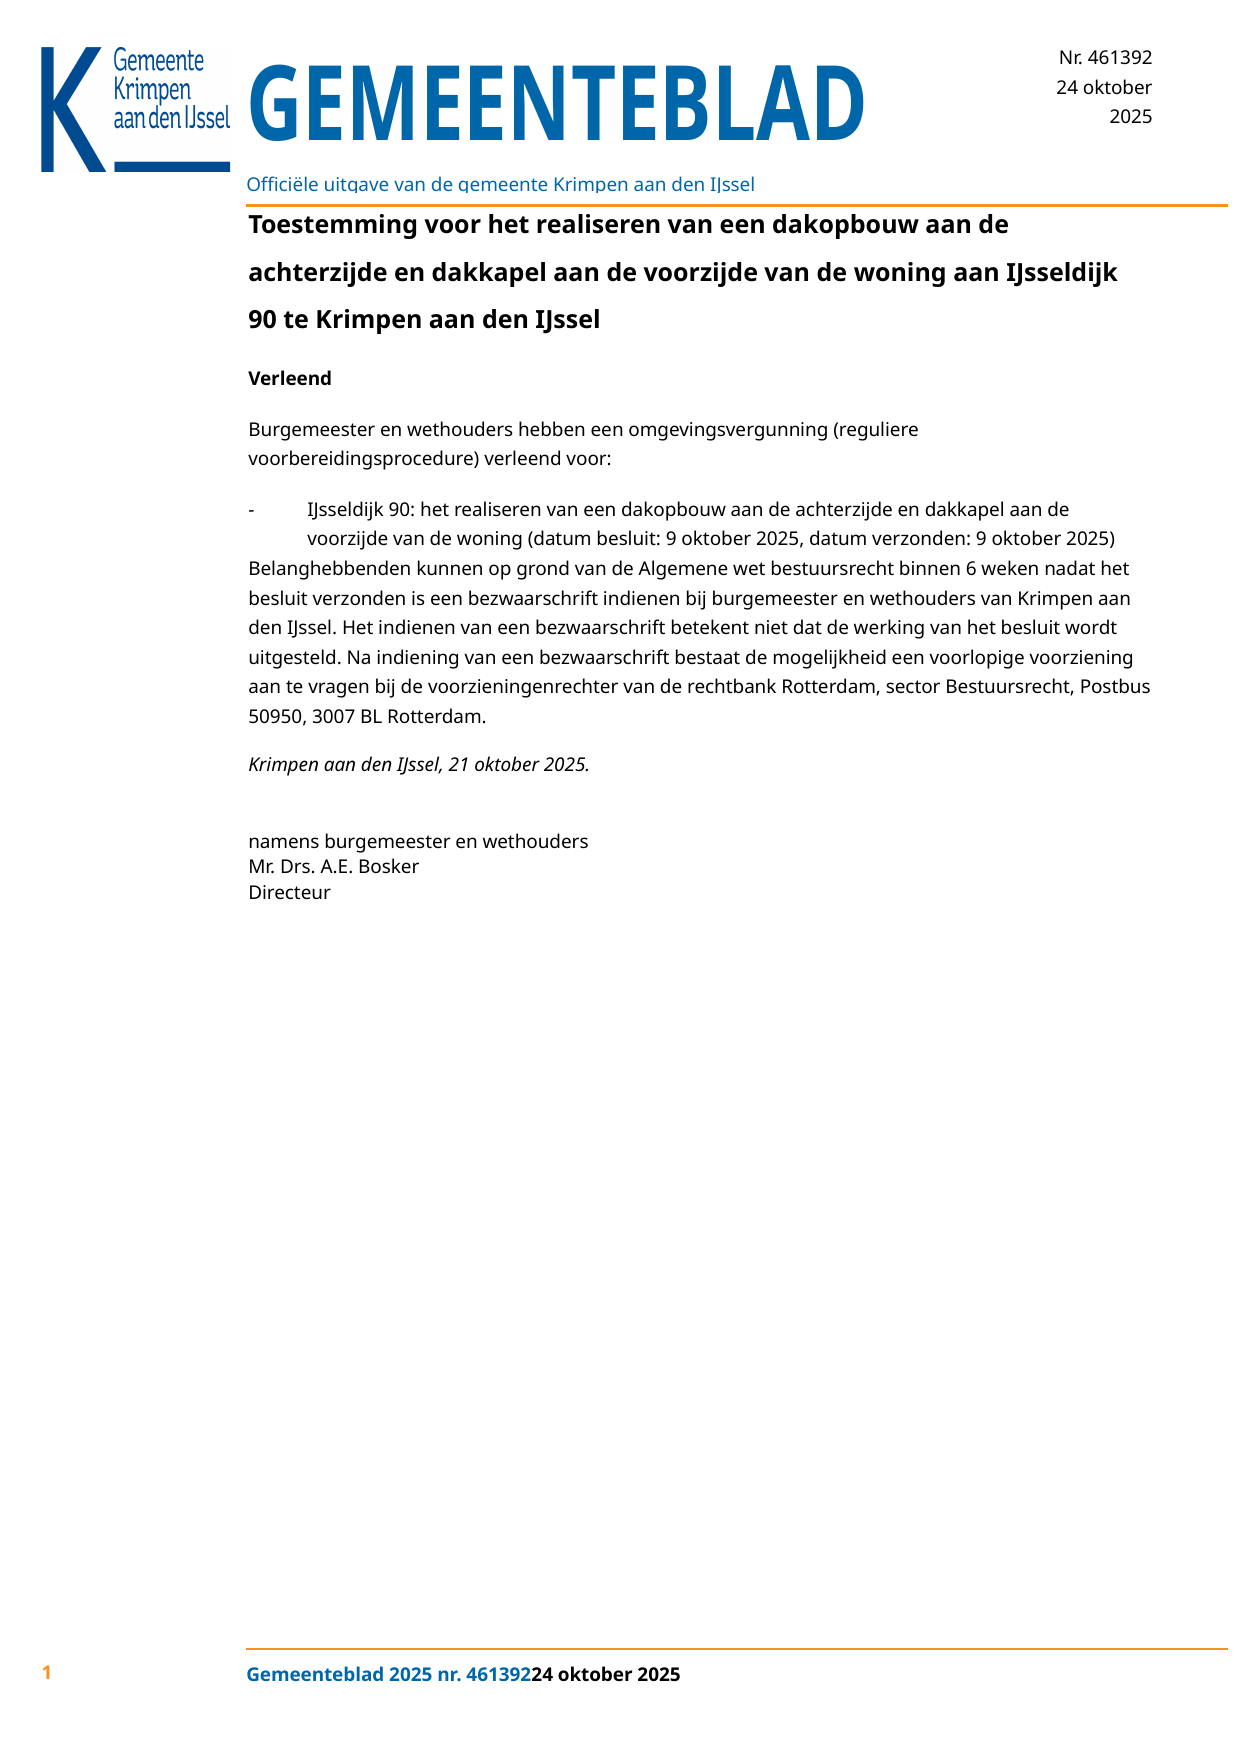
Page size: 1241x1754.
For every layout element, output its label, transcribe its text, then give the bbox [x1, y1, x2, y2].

list IJsseldijk 90: het realiseren van een dakopbouw aan de achterzijde en dakkapel aan de voorzijde van de woning (datum besluit: 9 oktober 2025, datum verzonden: 9 oktober 2025) [248, 496, 1152, 551]
text Verleend [248, 366, 1152, 391]
text Toestemming voor het realiseren van een dakopbouw aan de achterzijde en dakkapel aan de voorzijde van de woning aan IJsseldijk 90 te Krimpen aan den IJssel [248, 207, 1152, 336]
text Belanghebbenden kunnen op grond van de Algemene wet bestuursrecht binnen 6 weken nadat het besluit verzonden is een bezwaarschrift indienen bij burgemeester en wethouders van Krimpen aan den IJssel. Het indienen van een bezwaarschrift betekent niet dat de werking van het besluit wordt uitgesteld. Na indiening van een bezwaarschrift bestaat de mogelijkheid een voorlopige voorziening aan te vragen bij de voorzieningenrechter van de rechtbank Rotterdam, sector Bestuursrecht, Postbus 50950, 3007 BL Rotterdam. [248, 555, 1152, 729]
text namens burgemeester en wethouders [248, 828, 1152, 854]
text Directeur [248, 879, 1152, 905]
text Burgemeester en wethouders hebben een omgevingsvergunning (reguliere voorbereidingsprocedure) verleend voor: [248, 416, 1152, 471]
picture [41, 47, 231, 172]
text Mr. Drs. A.E. Bosker [248, 854, 1152, 879]
text Krimpen aan den IJssel, 21 oktober 2025. [248, 751, 1152, 777]
